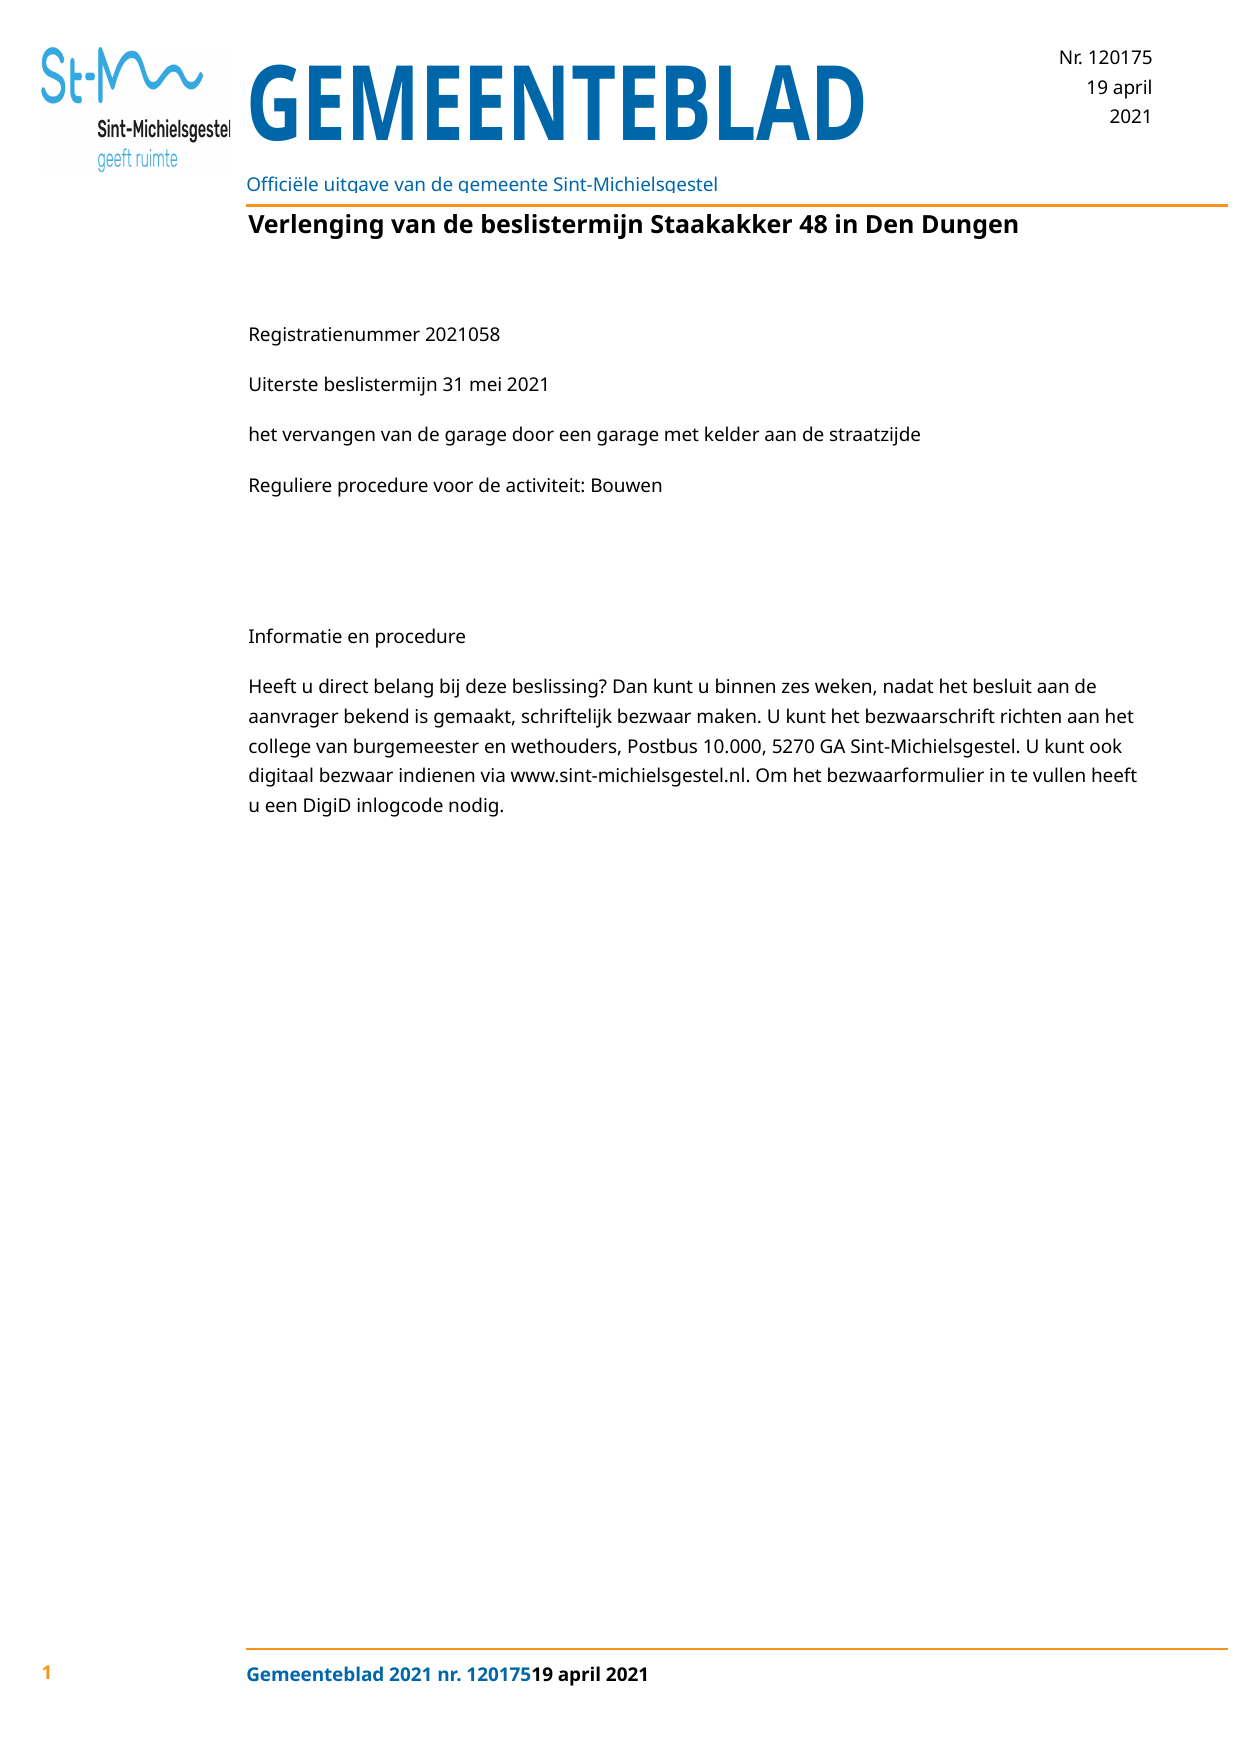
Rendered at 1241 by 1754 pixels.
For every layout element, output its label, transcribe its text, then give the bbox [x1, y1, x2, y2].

text Registratienummer 2021058 [248, 321, 1152, 346]
text Informatie en procedure [248, 623, 1152, 649]
text het vervangen van de garage door een garage met kelder aan de straatzijde [248, 422, 1152, 447]
text Uiterste beslistermijn 31 mei 2021 [248, 371, 1152, 397]
text Heeft u direct belang bij deze beslissing? Dan kunt u binnen zes weken, nadat het besluit aan de aanvrager bekend is gemaakt, schriftelijk bezwaar maken. U kunt het bezwaarschrift richten aan het college van burgemeester en wethouders, Postbus 10.000, 5270 GA Sint-Michielsgestel. U kunt ook digitaal bezwaar indienen via www.sint-michielsgestel.nl. Om het bezwaarformulier in te vullen heeft u een DigiD inlogcode nodig. [248, 674, 1152, 818]
text Verlenging van de beslistermijn Staakakker 48 in Den Dungen [248, 207, 1152, 241]
text Reguliere procedure voor de activiteit: Bouwen [248, 472, 1152, 498]
picture [41, 47, 231, 172]
